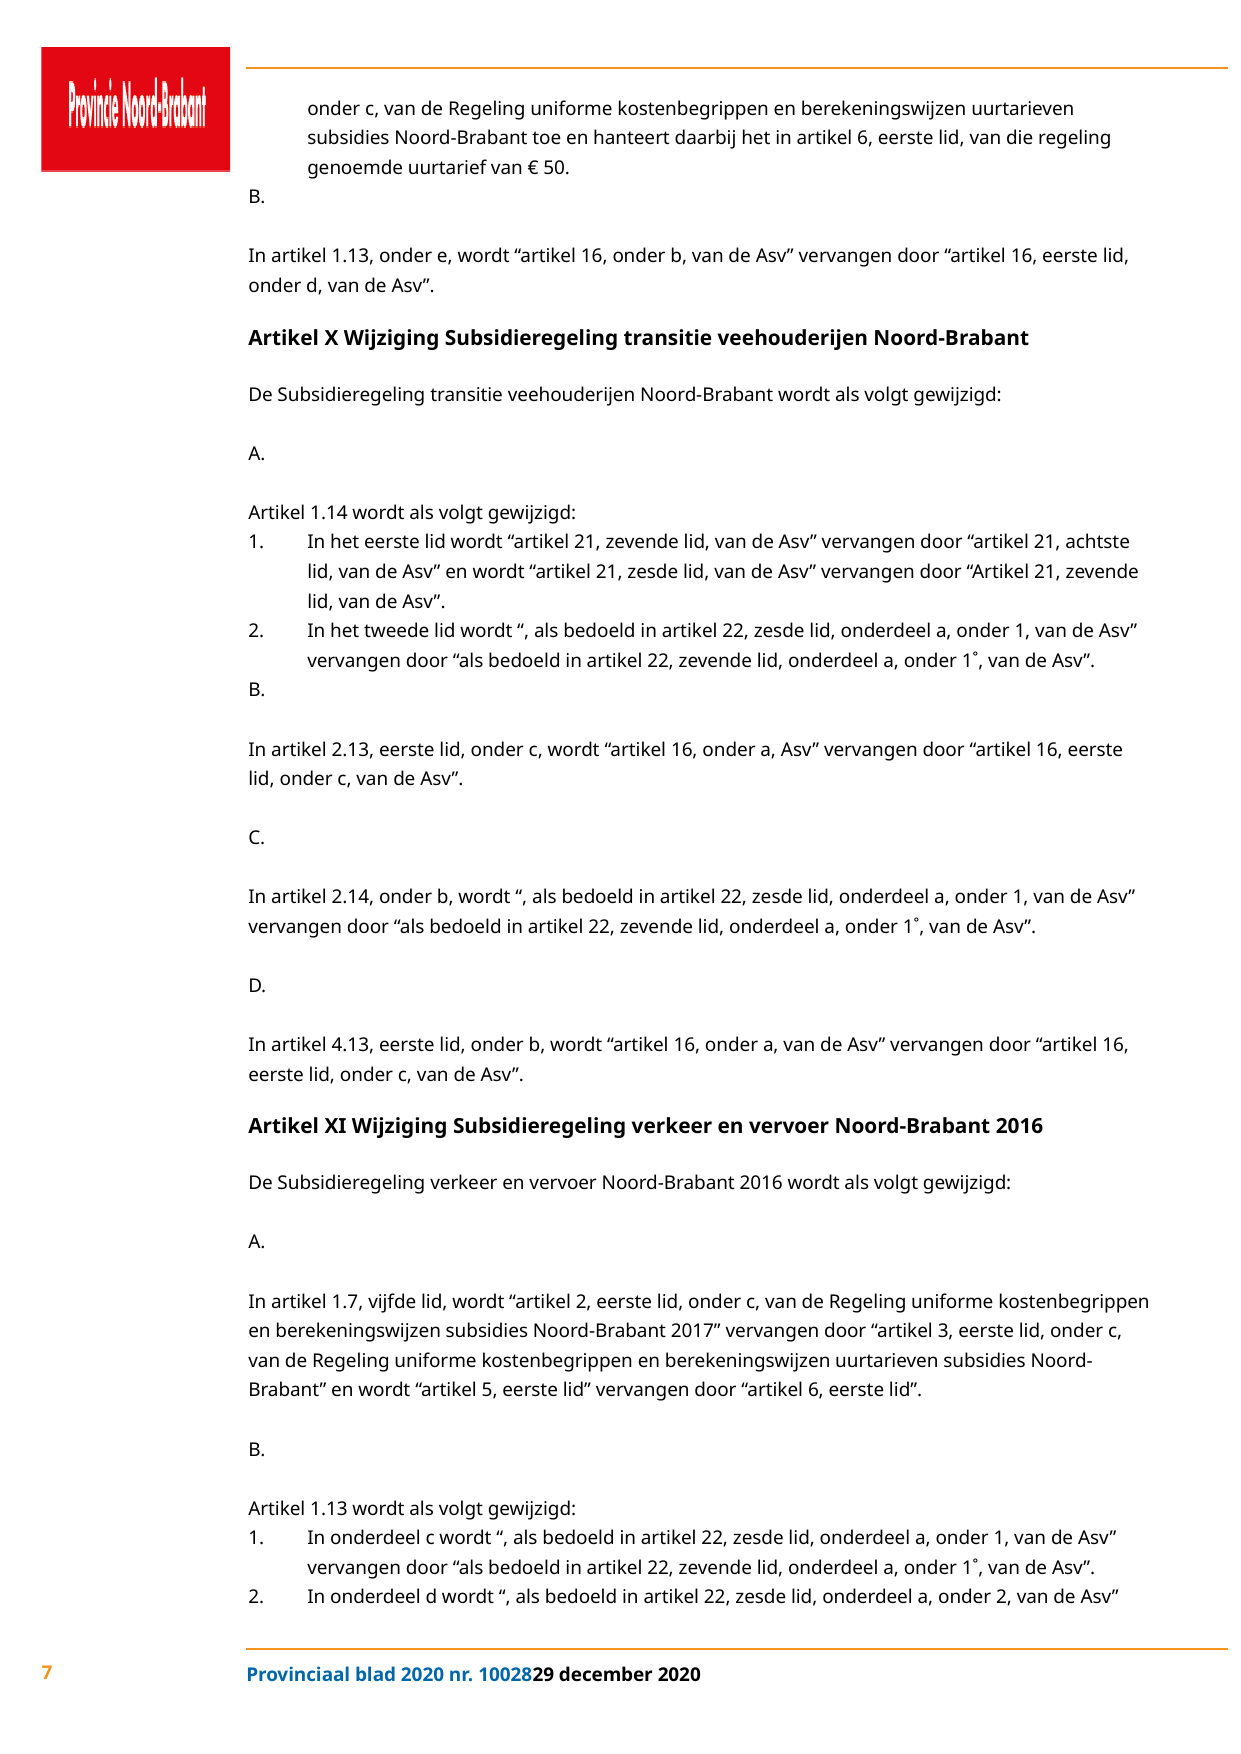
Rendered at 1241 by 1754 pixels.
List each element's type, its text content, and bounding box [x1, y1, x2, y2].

list In het tweede lid wordt “, als bedoeld in artikel 22, zesde lid, onderdeel a, onder 1, van de Asv” vervangen door “als bedoeld in artikel 22, zevende lid, onderdeel a, onder 1˚, van de Asv”. [248, 617, 1152, 673]
text De Subsidieregeling verkeer en vervoer Noord-Brabant 2016 wordt als volgt gewijzigd: [248, 1169, 1152, 1195]
text In artikel 2.14, onder b, wordt “, als bedoeld in artikel 22, zesde lid, onderdeel a, onder 1, van de Asv” vervangen door “als bedoeld in artikel 22, zevende lid, onderdeel a, onder 1˚, van de Asv”. [248, 884, 1152, 939]
text A. [248, 1229, 1152, 1254]
text Artikel X Wijziging Subsidieregeling transitie veehouderijen Noord-Brabant [248, 323, 1152, 351]
text C. [248, 824, 1152, 850]
text Artikel 1.13 wordt als volgt gewijzigd: [248, 1495, 1152, 1521]
text A. [248, 440, 1152, 466]
text In artikel 1.7, vijfde lid, wordt “artikel 2, eerste lid, onder c, van de Regeling uniforme kostenbegrippen en berekeningswijzen subsidies Noord-Brabant 2017” vervangen door “artikel 3, eerste lid, onder c, van de Regeling uniforme kostenbegrippen en berekeningswijzen uurtarieven subsidies Noord-Brabant” en wordt “artikel 5, eerste lid” vervangen door “artikel 6, eerste lid”. [248, 1288, 1152, 1402]
list In onderdeel d wordt “, als bedoeld in artikel 22, zesde lid, onderdeel a, onder 2, van de Asv” [248, 1584, 1152, 1609]
text Artikel XI Wijziging Subsidieregeling verkeer en vervoer Noord-Brabant 2016 [248, 1112, 1152, 1140]
picture [41, 47, 231, 172]
text In artikel 2.13, eerste lid, onder c, wordt “artikel 16, onder a, Asv” vervangen door “artikel 16, eerste lid, onder c, van de Asv”. [248, 736, 1152, 791]
list In het eerste lid wordt “artikel 21, zevende lid, van de Asv” vervangen door “artikel 21, achtste lid, van de Asv” en wordt “artikel 21, zesde lid, van de Asv” vervangen door “Artikel 21, zevende lid, van de Asv”. [248, 529, 1152, 613]
text B. [248, 183, 1152, 209]
text B. [248, 677, 1152, 702]
text D. [248, 972, 1152, 998]
text De Subsidieregeling transitie veehouderijen Noord-Brabant wordt als volgt gewijzigd: [248, 381, 1152, 406]
list In onderdeel c wordt “, als bedoeld in artikel 22, zesde lid, onderdeel a, onder 1, van de Asv” vervangen door “als bedoeld in artikel 22, zevende lid, onderdeel a, onder 1˚, van de Asv”. [248, 1524, 1152, 1580]
text Artikel 1.14 wordt als volgt gewijzigd: [248, 499, 1152, 525]
list onder c, van de Regeling uniforme kostenbegrippen en berekeningswijzen uurtarieven subsidies Noord-Brabant toe en hanteert daarbij het in artikel 6, eerste lid, van die regeling genoemde uurtarief van € 50. [248, 95, 1152, 180]
text In artikel 1.13, onder e, wordt “artikel 16, onder b, van de Asv” vervangen door “artikel 16, eerste lid, onder d, van de Asv”. [248, 243, 1152, 298]
text B. [248, 1436, 1152, 1462]
text In artikel 4.13, eerste lid, onder b, wordt “artikel 16, onder a, van de Asv” vervangen door “artikel 16, eerste lid, onder c, van de Asv”. [248, 1032, 1152, 1087]
